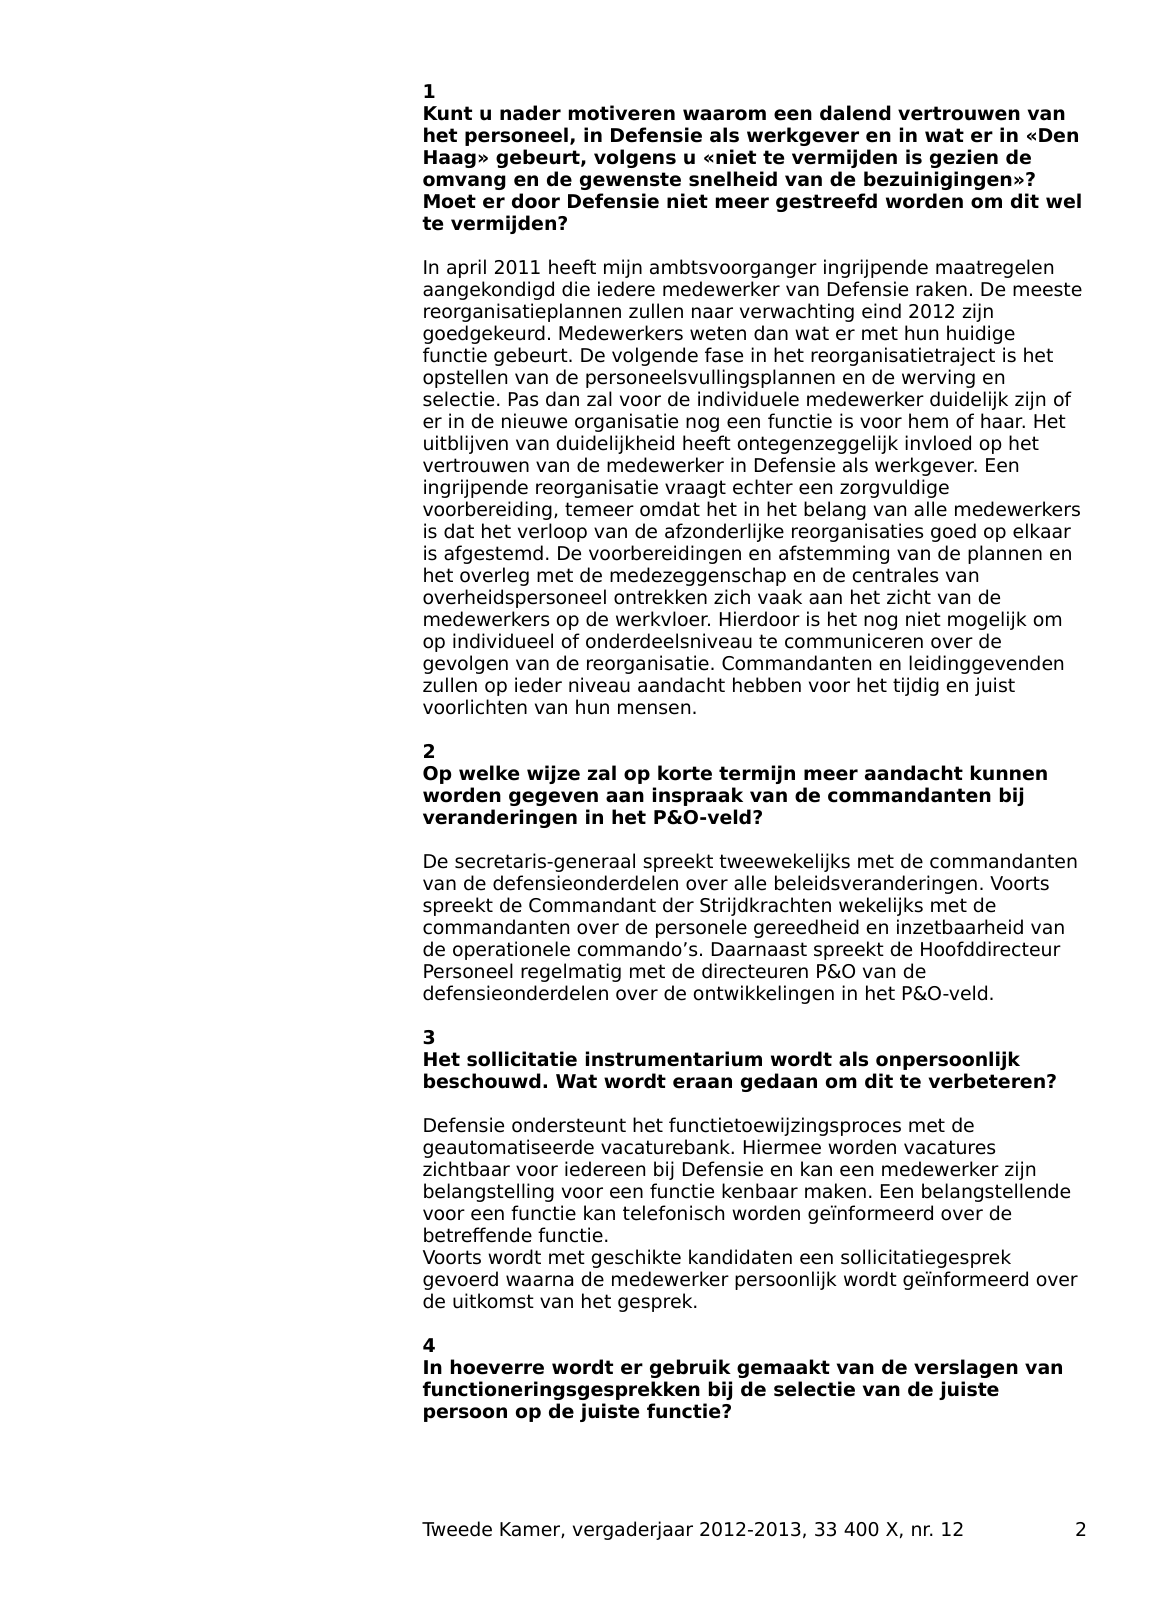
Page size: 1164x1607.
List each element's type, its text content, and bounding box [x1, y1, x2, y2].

text 2 [422, 741, 1087, 763]
text Het sollicitatie instrumentarium wordt als onpersoonlijk beschouwd. Wat wordt eraan gedaan om dit te verbeteren? [422, 1049, 1087, 1093]
text Defensie ondersteunt het functietoewijzingsproces met de geautomatiseerde vacaturebank. Hiermee worden vacatures zichtbaar voor iedereen bij Defensie en kan een medewerker zijn belangstelling voor een functie kenbaar maken. Een belangstellende voor een functie kan telefonisch worden geïnformeerd over de betreffende functie. [422, 1115, 1087, 1247]
text Voorts wordt met geschikte kandidaten een sollicitatiegesprek gevoerd waarna de medewerker persoonlijk wordt geïnformeerd over de uitkomst van het gesprek. [422, 1247, 1087, 1313]
text In april 2011 heeft mijn ambtsvoorganger ingrijpende maatregelen aangekondigd die iedere medewerker van Defensie raken. De meeste reorganisatieplannen zullen naar verwachting eind 2012 zijn goedgekeurd. Medewerkers weten dan wat er met hun huidige functie gebeurt. De volgende fase in het reorganisatietraject is het opstellen van de personeelsvullingsplannen en de werving en selectie. Pas dan zal voor de individuele medewerker duidelijk zijn of er in de nieuwe organisatie nog een functie is voor hem of haar. Het uitblijven van duidelijkheid heeft ontegenzeggelijk invloed op het vertrouwen van de medewerker in Defensie als werkgever. Een ingrijpende reorganisatie vraagt echter een zorgvuldige voorbereiding, temeer omdat het in het belang van alle medewerkers is dat het verloop van de afzonderlijke reorganisaties goed op elkaar is afgestemd. De voorbereidingen en afstemming van de plannen en het overleg met de medezeggenschap en de centrales van overheidspersoneel ontrekken zich vaak aan het zicht van de medewerkers op de werkvloer. Hierdoor is het nog niet mogelijk om op individueel of onderdeelsniveau te communiceren over de gevolgen van de reorganisatie. Commandanten en leidinggevenden zullen op ieder niveau aandacht hebben voor het tijdig en juist voorlichten van hun mensen. [422, 257, 1087, 719]
text De secretaris-generaal spreekt tweewekelijks met de commandanten van de defensieonderdelen over alle beleidsveranderingen. Voorts spreekt de Commandant der Strijdkrachten wekelijks met de commandanten over de personele gereedheid en inzetbaarheid van de operationele commando’s. Daarnaast spreekt de Hoofddirecteur Personeel regelmatig met de directeuren P&O van de defensieonderdelen over de ontwikkelingen in het P&O-veld. [422, 851, 1087, 1005]
text 1 [422, 81, 1087, 103]
text 4 [422, 1335, 1087, 1357]
text Op welke wijze zal op korte termijn meer aandacht kunnen worden gegeven aan inspraak van de commandanten bij veranderingen in het P&O-veld? [422, 763, 1087, 829]
text Kunt u nader motiveren waarom een dalend vertrouwen van het personeel, in Defensie als werkgever en in wat er in «Den Haag» gebeurt, volgens u «niet te vermijden is gezien de omvang en de gewenste snelheid van de bezuinigingen»? Moet er door Defensie niet meer gestreefd worden om dit wel te vermijden? [422, 103, 1087, 235]
text 3 [422, 1027, 1087, 1049]
text In hoeverre wordt er gebruik gemaakt van de verslagen van functioneringsgesprekken bij de selectie van de juiste persoon op de juiste functie? [422, 1357, 1087, 1423]
